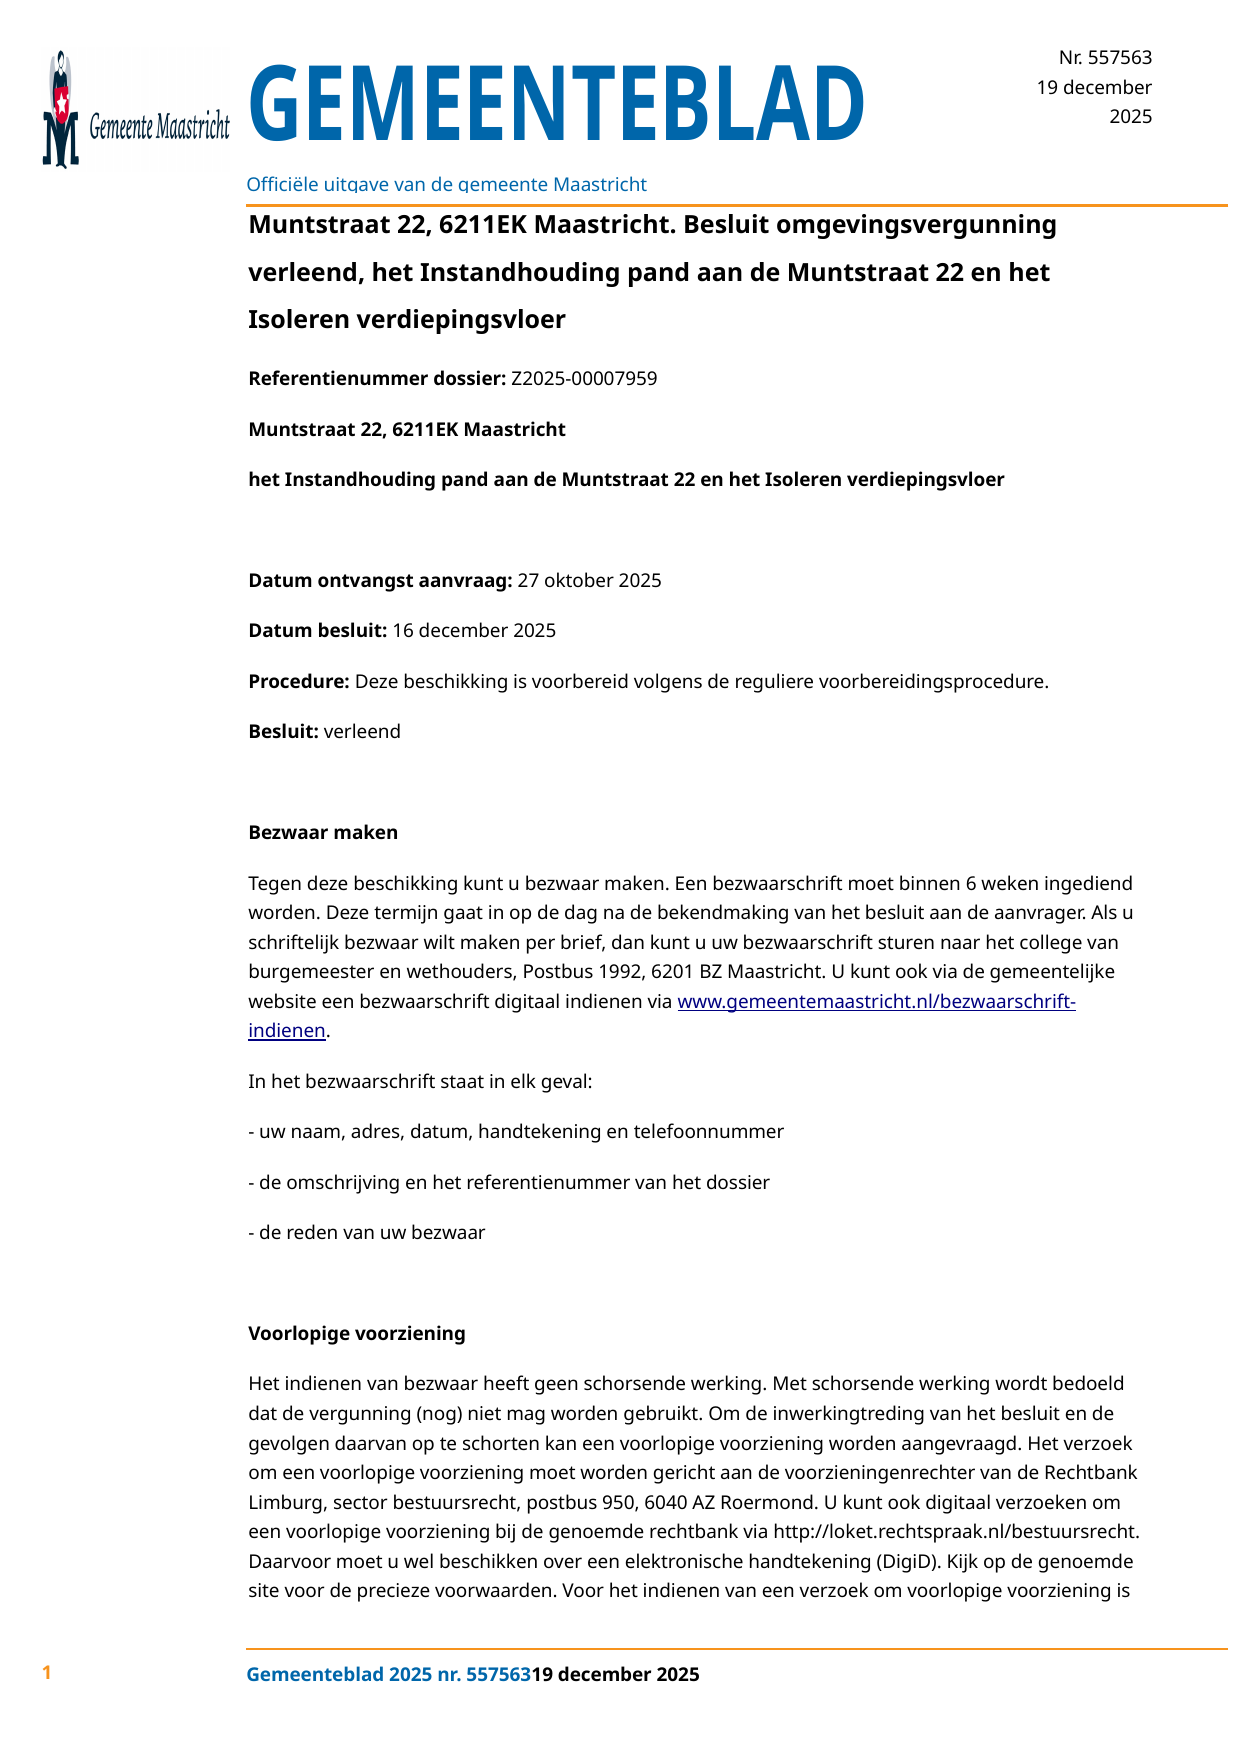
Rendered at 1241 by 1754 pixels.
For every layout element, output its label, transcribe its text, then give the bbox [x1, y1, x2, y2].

text - de reden van uw bezwaar [248, 1219, 1152, 1245]
text Datum ontvangst aanvraag: 27 oktober 2025 [248, 567, 1152, 593]
text Bezwaar maken [248, 819, 1152, 845]
text Voorlopige voorziening [248, 1320, 1152, 1346]
text Muntstraat 22, 6211EK Maastricht. Besluit omgevingsvergunning verleend, het Instandhouding pand aan de Muntstraat 22 en het Isoleren verdiepingsvloer [248, 207, 1152, 336]
text - uw naam, adres, datum, handtekening en telefoonnummer [248, 1118, 1152, 1144]
text het Instandhouding pand aan de Muntstraat 22 en het Isoleren verdiepingsvloer [248, 466, 1152, 492]
text In het bezwaarschrift staat in elk geval: [248, 1068, 1152, 1094]
text Besluit: verleend [248, 718, 1152, 744]
text Het indienen van bezwaar heeft geen schorsende werking. Met schorsende werking wordt bedoeld dat de vergunning (nog) niet mag worden gebruikt. Om de inwerkingtreding van het besluit en de gevolgen daarvan op te schorten kan een voorlopige voorziening worden aangevraagd. Het verzoek om een voorlopige voorziening moet worden gericht aan de voorzieningenrechter van de Rechtbank Limburg, sector bestuursrecht, postbus 950, 6040 AZ Roermond. U kunt ook digitaal verzoeken om een voorlopige voorziening bij de genoemde rechtbank via http://loket.rechtspraak.nl/bestuursrecht. Daarvoor moet u wel beschikken over een elektronische handtekening (DigiD). Kijk op de genoemde site voor de precieze voorwaarden. Voor het indienen van een verzoek om voorlopige voorziening is [248, 1371, 1152, 1603]
picture [41, 47, 231, 172]
text Muntstraat 22, 6211EK Maastricht [248, 416, 1152, 442]
text Referentienummer dossier: Z2025-00007959 [248, 366, 1152, 391]
text Procedure: Deze beschikking is voorbereid volgens de reguliere voorbereidingsprocedure. [248, 668, 1152, 694]
text Datum besluit: 16 december 2025 [248, 618, 1152, 643]
text - de omschrijving en het referentienummer van het dossier [248, 1169, 1152, 1194]
text Tegen deze beschikking kunt u bezwaar maken. Een bezwaarschrift moet binnen 6 weken ingediend worden. Deze termijn gaat in op de dag na de bekendmaking van het besluit aan de aanvrager. Als u schriftelijk bezwaar wilt maken per brief, dan kunt u uw bezwaarschrift sturen naar het college van burgemeester en wethouders, Postbus 1992, 6201 BZ Maastricht. U kunt ook via de gemeentelijke website een bezwaarschrift digitaal indienen via www.gemeentemaastricht.nl/bezwaarschrift-indienen. [248, 870, 1152, 1043]
